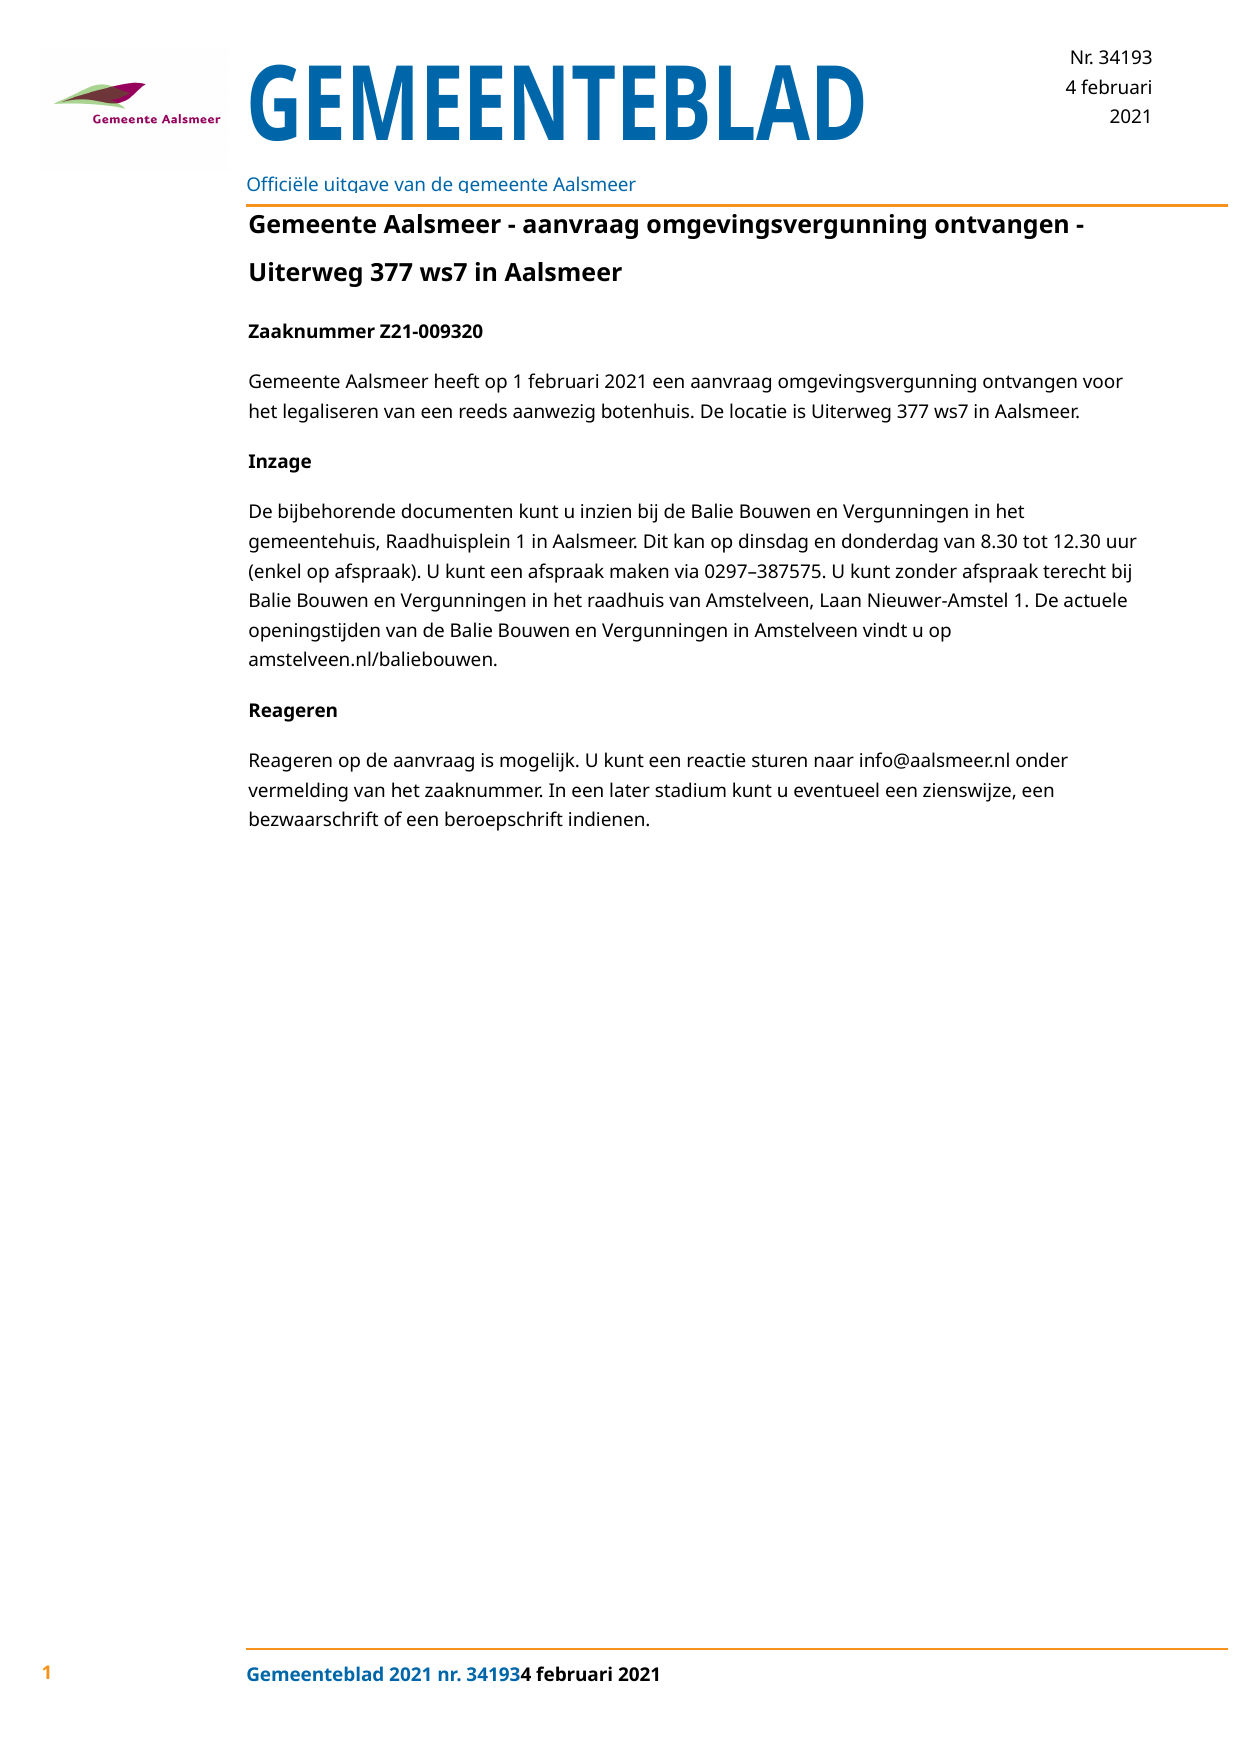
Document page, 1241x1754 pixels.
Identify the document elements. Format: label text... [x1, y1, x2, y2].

text Gemeente Aalsmeer heeft op 1 februari 2021 een aanvraag omgevingsvergunning ontvangen voor het legaliseren van een reeds aanwezig botenhuis. De locatie is Uiterweg 377 ws7 in Aalsmeer. [248, 368, 1152, 424]
text Inzage [248, 448, 1152, 474]
text Reageren op de aanvraag is mogelijk. U kunt een reactie sturen naar info@aalsmeer.nl onder vermelding van het zaaknummer. In een later stadium kunt u eventueel een zienswijze, een bezwaarschrift of een beroepschrift indienen. [248, 747, 1152, 832]
text Zaaknummer Z21-009320 [248, 318, 1152, 344]
text De bijbehorende documenten kunt u inzien bij de Balie Bouwen en Vergunningen in het gemeentehuis, Raadhuisplein 1 in Aalsmeer. Dit kan op dinsdag en donderdag van 8.30 tot 12.30 uur (enkel op afspraak). U kunt een afspraak maken via 0297–387575. U kunt zonder afspraak terecht bij Balie Bouwen en Vergunningen in het raadhuis van Amstelveen, Laan Nieuwer-Amstel 1. De actuele openingstijden van de Balie Bouwen en Vergunningen in Amstelveen vindt u op amstelveen.nl/baliebouwen. [248, 499, 1152, 672]
text Gemeente Aalsmeer - aanvraag omgevingsvergunning ontvangen - Uiterweg 377 ws7 in Aalsmeer [248, 207, 1152, 288]
text Reageren [248, 697, 1152, 723]
picture [41, 47, 231, 172]
